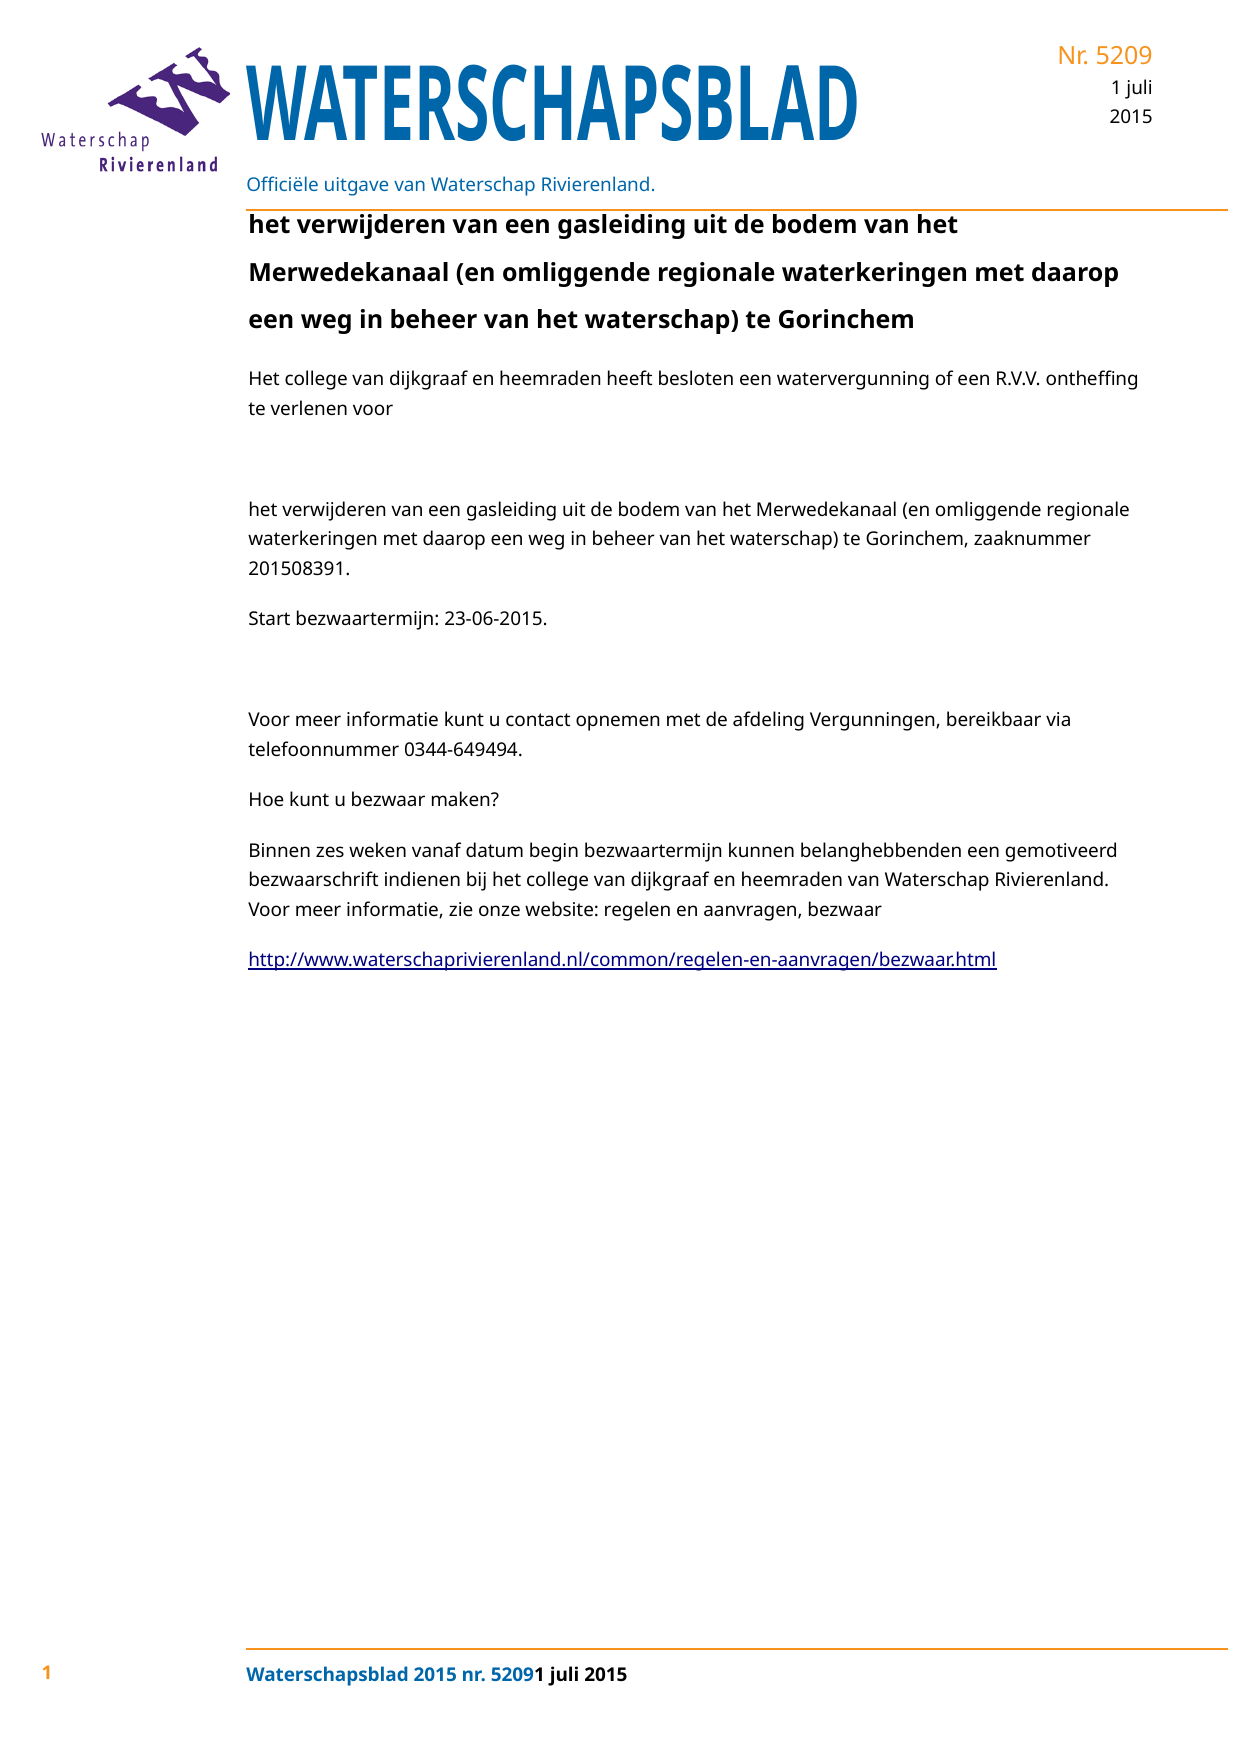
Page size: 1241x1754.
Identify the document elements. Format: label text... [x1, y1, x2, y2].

text Start bezwaartermijn: 23-06-2015. [248, 606, 1152, 631]
picture [41, 47, 231, 172]
text het verwijderen van een gasleiding uit de bodem van het Merwedekanaal (en omliggende regionale waterkeringen met daarop een weg in beheer van het waterschap) te Gorinchem, zaaknummer 201508391. [248, 496, 1152, 581]
text Het college van dijkgraaf en heemraden heeft besloten een watervergunning of een R.V.V. ontheffing te verlenen voor [248, 366, 1152, 421]
text Voor meer informatie kunt u contact opnemen met de afdeling Vergunningen, bereikbaar via telefoonnummer 0344-649494. [248, 706, 1152, 762]
text het verwijderen van een gasleiding uit de bodem van het Merwedekanaal (en omliggende regionale waterkeringen met daarop een weg in beheer van het waterschap) te Gorinchem [248, 211, 1152, 336]
text Binnen zes weken vanaf datum begin bezwaartermijn kunnen belanghebbenden een gemotiveerd bezwaarschrift indienen bij het college van dijkgraaf en heemraden van Waterschap Rivierenland. Voor meer informatie, zie onze website: regelen en aanvragen, bezwaar [248, 837, 1152, 922]
text http://www.waterschaprivierenland.nl/common/regelen-en-aanvragen/bezwaar.html [248, 946, 1152, 972]
text Hoe kunt u bezwaar maken? [248, 786, 1152, 812]
